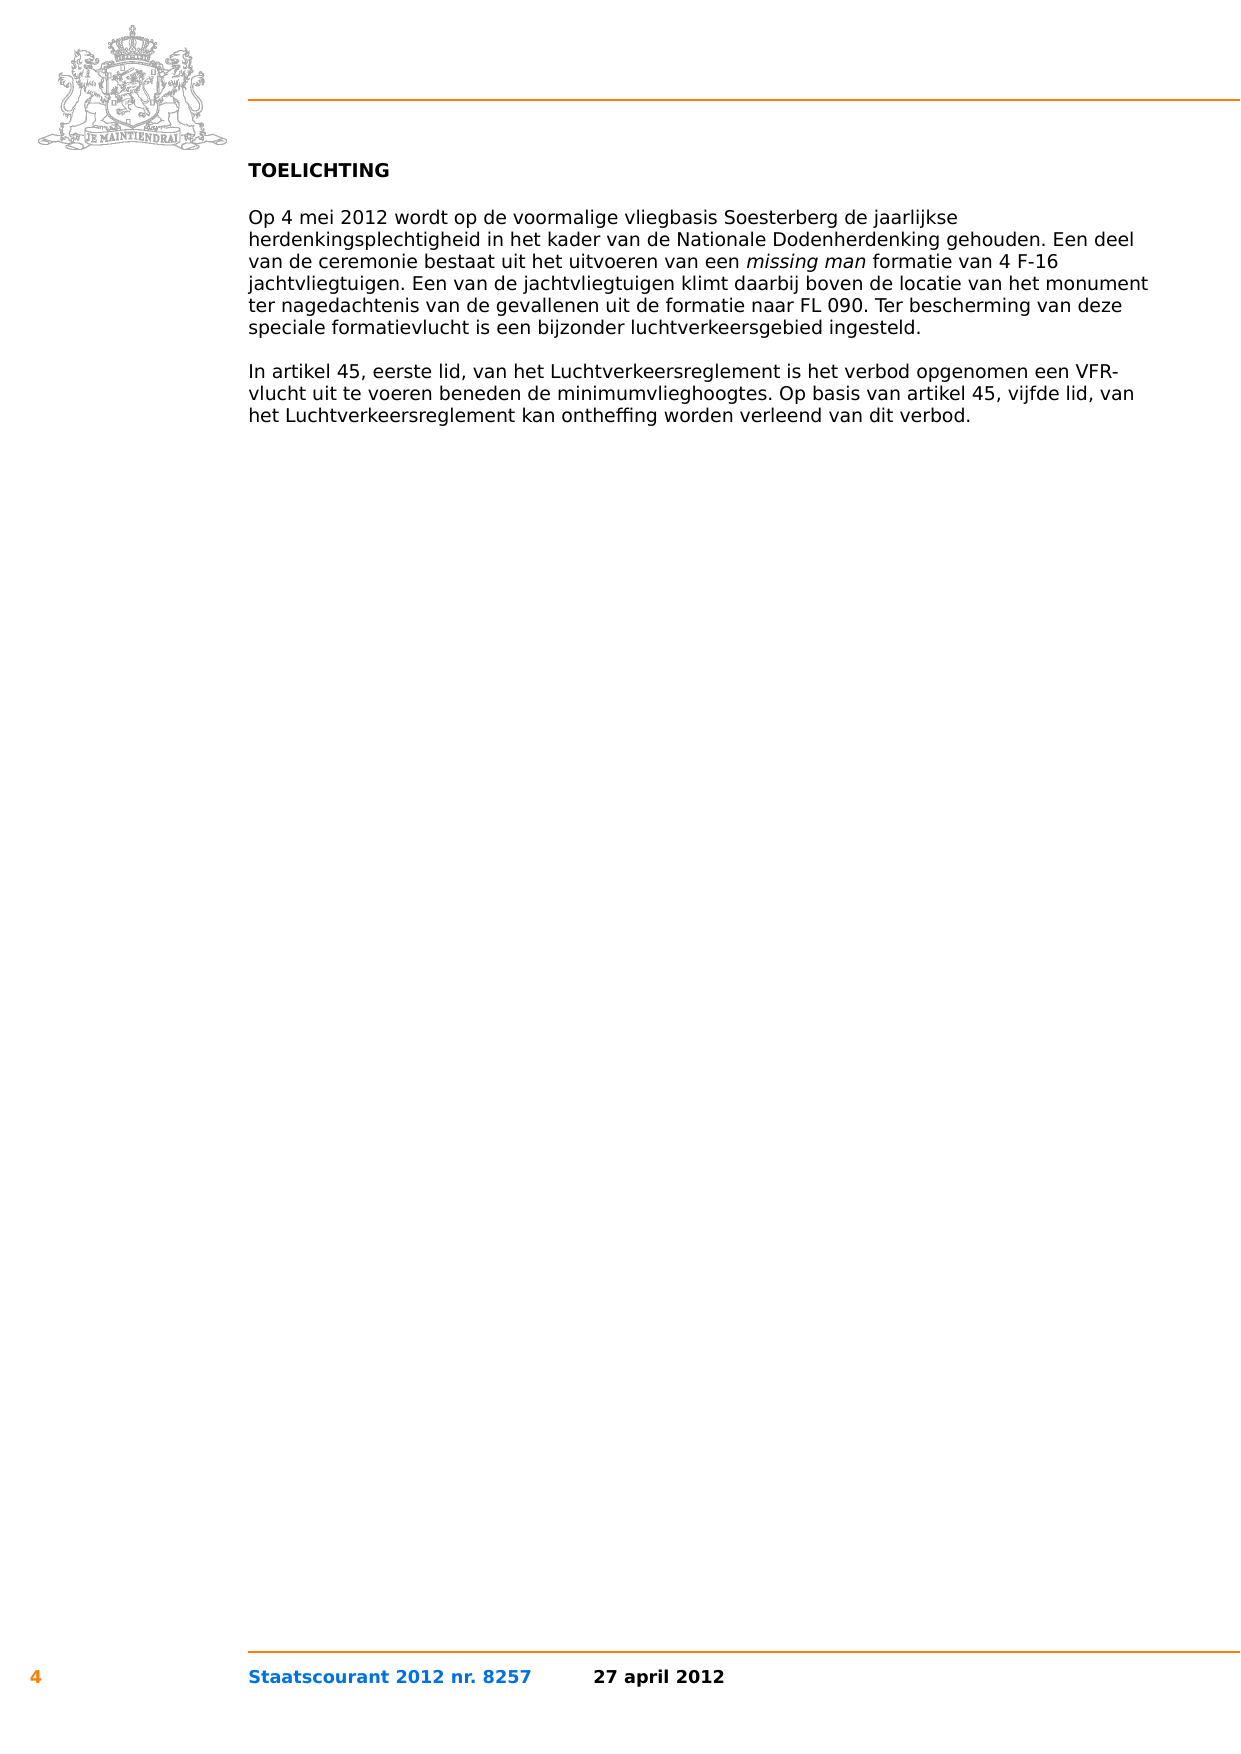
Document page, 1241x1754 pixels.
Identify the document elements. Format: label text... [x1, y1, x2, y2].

subtitle TOELICHTING [248, 160, 1163, 182]
text In artikel 45, eerste lid, van het Luchtverkeersreglement is het verbod opgenomen een VFR-vlucht uit te voeren beneden de minimumvlieghoogtes. Op basis van artikel 45, vijfde lid, van het Luchtverkeersreglement kan ontheffing worden verleend van dit verbod. [248, 361, 1163, 427]
text Op 4 mei 2012 wordt op de voormalige vliegbasis Soesterberg de jaarlijkse herdenkingsplechtigheid in het kader van de Nationale Dodenherdenking gehouden. Een deel van de ceremonie bestaat uit het uitvoeren van een missing man formatie van 4 F-16 jachtvliegtuigen. Een van de jachtvliegtuigen klimt daarbij boven de locatie van het monument ter nagedachtenis van de gevallenen uit de formatie naar FL 090. Ter bescherming van deze speciale formatievlucht is een bijzonder luchtverkeersgebied ingesteld. [248, 207, 1163, 339]
picture [38, 25, 227, 150]
